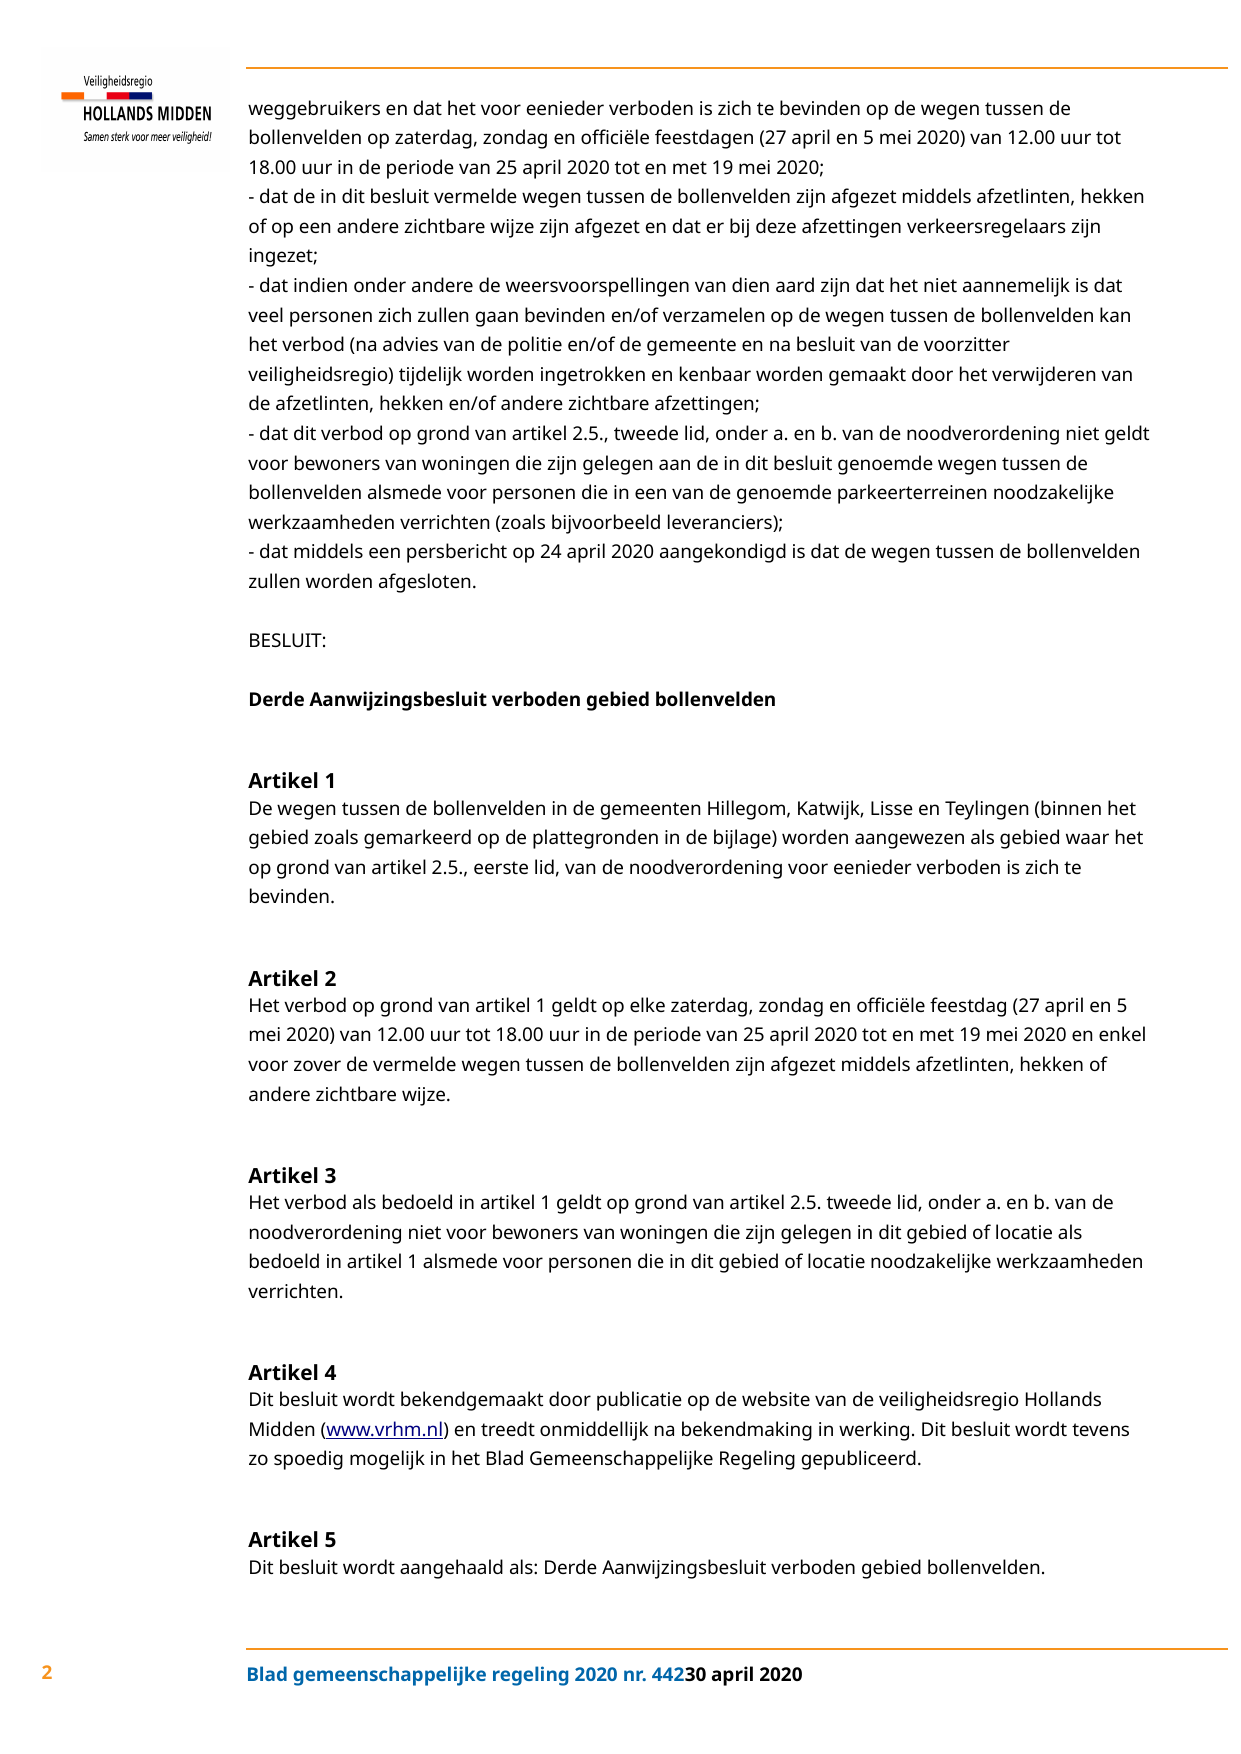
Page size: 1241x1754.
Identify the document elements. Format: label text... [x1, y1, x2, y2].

text De wegen tussen de bollenvelden in de gemeenten Hillegom, Katwijk, Lisse en Teylingen (binnen het gebied zoals gemarkeerd op de plattegronden in de bijlage) worden aangewezen als gebied waar het op grond van artikel 2.5., eerste lid, van de noodverordening voor eenieder verboden is zich te bevinden. [248, 795, 1152, 909]
text Artikel 5 [248, 1526, 1152, 1554]
text Artikel 4 [248, 1358, 1152, 1386]
text - dat indien onder andere de weersvoorspellingen van dien aard zijn dat het niet aannemelijk is dat veel personen zich zullen gaan bevinden en/of verzamelen op de wegen tussen de bollenvelden kan het verbod (na advies van de politie en/of de gemeente en na besluit van de voorzitter veiligheidsregio) tijdelijk worden ingetrokken en kenbaar worden gemaakt door het verwijderen van de afzetlinten, hekken en/of andere zichtbare afzettingen; [248, 272, 1152, 416]
picture [41, 47, 231, 172]
text - dat de in dit besluit vermelde wegen tussen de bollenvelden zijn afgezet middels afzetlinten, hekken of op een andere zichtbare wijze zijn afgezet en dat er bij deze afzettingen verkeersregelaars zijn ingezet; [248, 183, 1152, 268]
text - dat middels een persbericht op 24 april 2020 aangekondigd is dat de wegen tussen de bollenvelden zullen worden afgesloten. [248, 538, 1152, 594]
text Artikel 3 [248, 1161, 1152, 1189]
text - dat dit verbod op grond van artikel 2.5., tweede lid, onder a. en b. van de noodverordening niet geldt voor bewoners van woningen die zijn gelegen aan de in dit besluit genoemde wegen tussen de bollenvelden alsmede voor personen die in een van de genoemde parkeerterreinen noodzakelijke werkzaamheden verrichten (zoals bijvoorbeeld leveranciers); [248, 420, 1152, 535]
text Derde Aanwijzingsbesluit verboden gebied bollenvelden [248, 686, 1152, 712]
text Het verbod als bedoeld in artikel 1 geldt op grond van artikel 2.5. tweede lid, onder a. en b. van de noodverordening niet voor bewoners van woningen die zijn gelegen in dit gebied of locatie als bedoeld in artikel 1 alsmede voor personen die in dit gebied of locatie noodzakelijke werkzaamheden verrichten. [248, 1189, 1152, 1304]
text BESLUIT: [248, 627, 1152, 653]
text Het verbod op grond van artikel 1 geldt op elke zaterdag, zondag en officiële feestdag (27 april en 5 mei 2020) van 12.00 uur tot 18.00 uur in de periode van 25 april 2020 tot en met 19 mei 2020 en enkel voor zover de vermelde wegen tussen de bollenvelden zijn afgezet middels afzetlinten, hekken of andere zichtbare wijze. [248, 992, 1152, 1107]
text Dit besluit wordt aangehaald als: Derde Aanwijzingsbesluit verboden gebied bollenvelden. [248, 1554, 1152, 1580]
text Artikel 2 [248, 964, 1152, 992]
text weggebruikers en dat het voor eenieder verboden is zich te bevinden op de wegen tussen de bollenvelden op zaterdag, zondag en officiële feestdagen (27 april en 5 mei 2020) van 12.00 uur tot 18.00 uur in de periode van 25 april 2020 tot en met 19 mei 2020; [248, 95, 1152, 180]
text Dit besluit wordt bekendgemaakt door publicatie op de website van de veiligheidsregio Hollands Midden (www.vrhm.nl) en treedt onmiddellijk na bekendmaking in werking. Dit besluit wordt tevens zo spoedig mogelijk in het Blad Gemeenschappelijke Regeling gepubliceerd. [248, 1386, 1152, 1471]
text Artikel 1 [248, 766, 1152, 795]
